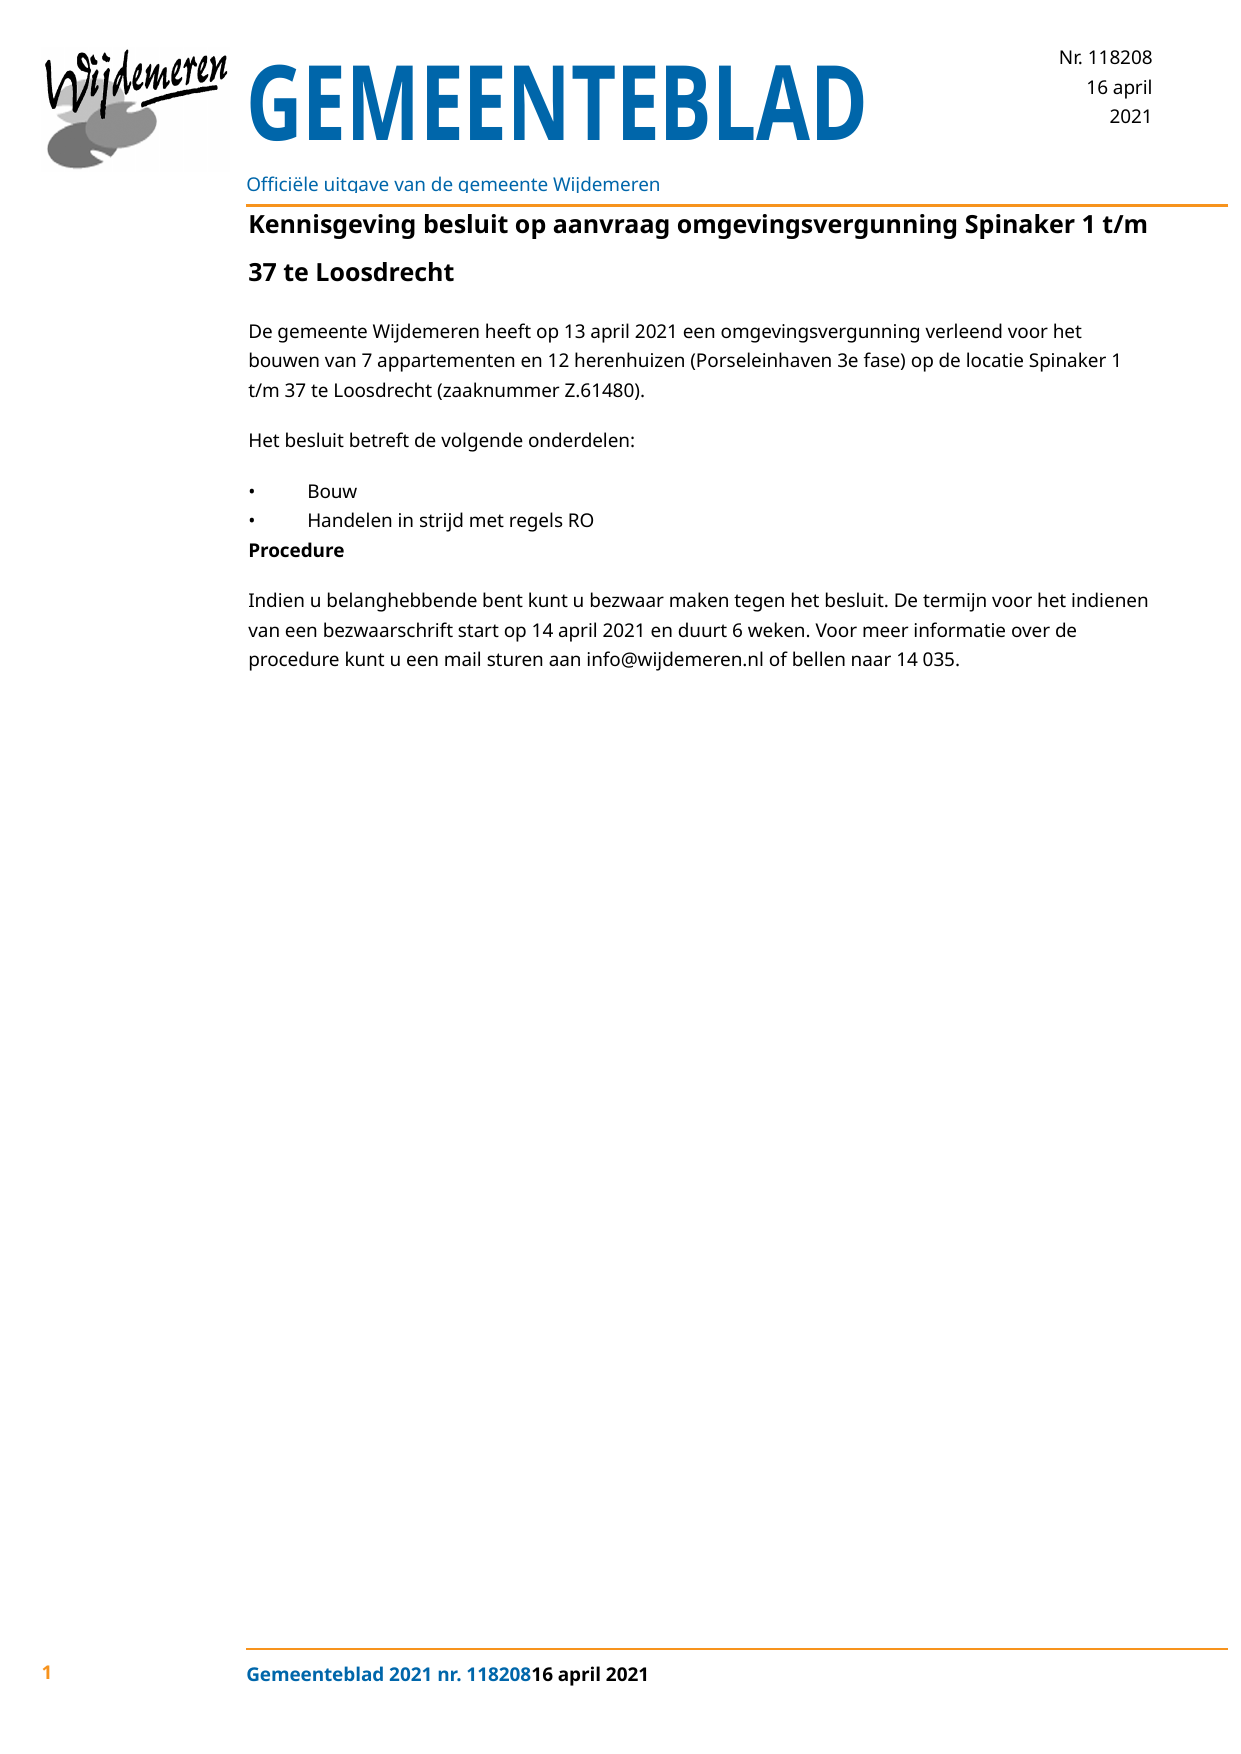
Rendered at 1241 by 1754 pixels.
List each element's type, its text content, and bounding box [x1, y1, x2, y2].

text Kennisgeving besluit op aanvraag omgevingsvergunning Spinaker 1 t/m 37 te Loosdrecht [248, 207, 1152, 288]
text Indien u belanghebbende bent kunt u bezwaar maken tegen het besluit. De termijn voor het indienen van een bezwaarschrift start op 14 april 2021 en duurt 6 weken. Voor meer informatie over de procedure kunt u een mail sturen aan info@wijdemeren.nl of bellen naar 14 035. [248, 587, 1152, 672]
list Handelen in strijd met regels RO [248, 507, 1152, 533]
text Procedure [248, 537, 1152, 563]
list Bouw [248, 478, 1152, 504]
text Het besluit betreft de volgende onderdelen: [248, 427, 1152, 453]
picture [41, 47, 231, 172]
text De gemeente Wijdemeren heeft op 13 april 2021 een omgevingsvergunning verleend voor het bouwen van 7 appartementen en 12 herenhuizen (Porseleinhaven 3e fase) op de locatie Spinaker 1 t/m 37 te Loosdrecht (zaaknummer Z.61480). [248, 318, 1152, 403]
